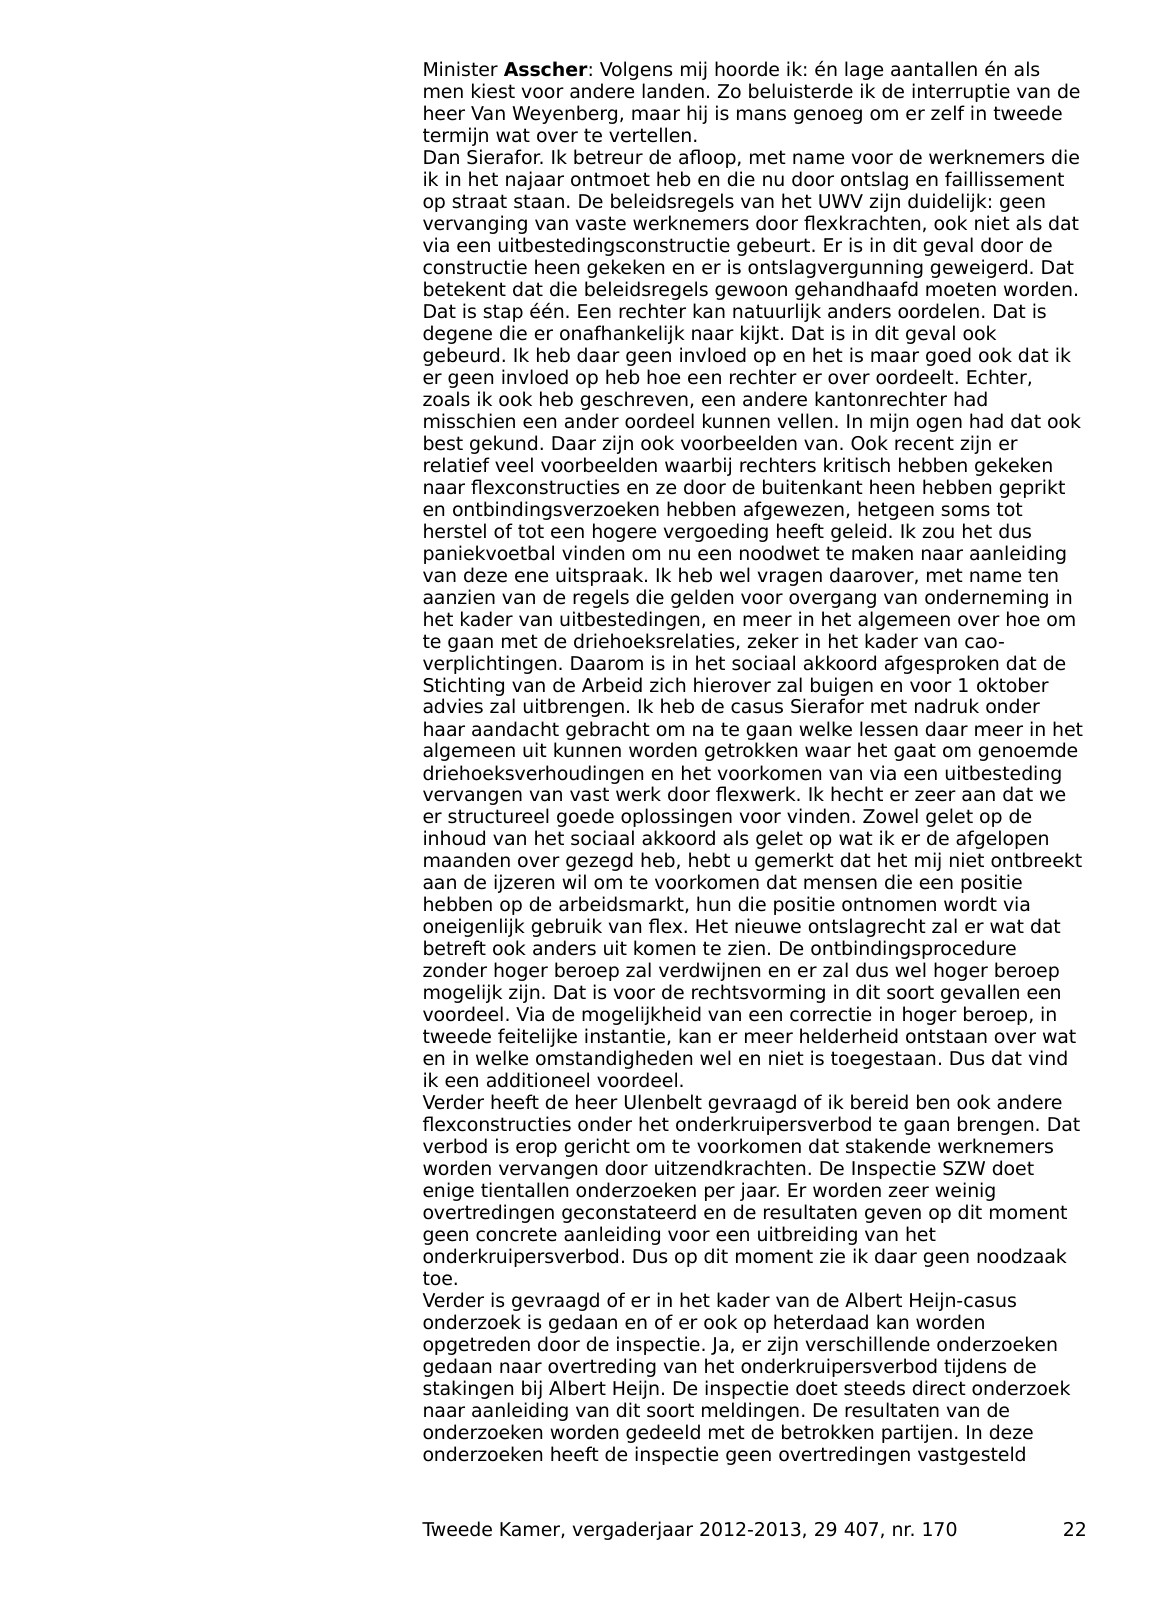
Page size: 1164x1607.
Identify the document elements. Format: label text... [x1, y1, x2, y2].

text Verder is gevraagd of er in het kader van de Albert Heijn-casus onderzoek is gedaan en of er ook op heterdaad kan worden opgetreden door de inspectie. Ja, er zijn verschillende onderzoeken gedaan naar overtreding van het onderkruipersverbod tijdens de stakingen bij Albert Heijn. De inspectie doet steeds direct onderzoek naar aanleiding van dit soort meldingen. De resultaten van de onderzoeken worden gedeeld met de betrokken partijen. In deze onderzoeken heeft de inspectie geen overtredingen vastgesteld [422, 1290, 1087, 1466]
text Minister Asscher: Volgens mij hoorde ik: én lage aantallen én als men kiest voor andere landen. Zo beluisterde ik de interruptie van de heer Van Weyenberg, maar hij is mans genoeg om er zelf in tweede termijn wat over te vertellen. [422, 59, 1087, 147]
text Verder heeft de heer Ulenbelt gevraagd of ik bereid ben ook andere flexconstructies onder het onderkruipersverbod te gaan brengen. Dat verbod is erop gericht om te voorkomen dat stakende werknemers worden vervangen door uitzendkrachten. De Inspectie SZW doet enige tientallen onderzoeken per jaar. Er worden zeer weinig overtredingen geconstateerd en de resultaten geven op dit moment geen concrete aanleiding voor een uitbreiding van het onderkruipersverbod. Dus op dit moment zie ik daar geen noodzaak toe. [422, 1092, 1087, 1290]
text Dan Sierafor. Ik betreur de afloop, met name voor de werknemers die ik in het najaar ontmoet heb en die nu door ontslag en faillissement op straat staan. De beleidsregels van het UWV zijn duidelijk: geen vervanging van vaste werknemers door flexkrachten, ook niet als dat via een uitbestedingsconstructie gebeurt. Er is in dit geval door de constructie heen gekeken en er is ontslagvergunning geweigerd. Dat betekent dat die beleidsregels gewoon gehandhaafd moeten worden. Dat is stap één. Een rechter kan natuurlijk anders oordelen. Dat is degene die er onafhankelijk naar kijkt. Dat is in dit geval ook gebeurd. Ik heb daar geen invloed op en het is maar goed ook dat ik er geen invloed op heb hoe een rechter er over oordeelt. Echter, zoals ik ook heb geschreven, een andere kantonrechter had misschien een ander oordeel kunnen vellen. In mijn ogen had dat ook best gekund. Daar zijn ook voorbeelden van. Ook recent zijn er relatief veel voorbeelden waarbij rechters kritisch hebben gekeken naar flexconstructies en ze door de buitenkant heen hebben geprikt en ontbindingsverzoeken hebben afgewezen, hetgeen soms tot herstel of tot een hogere vergoeding heeft geleid. Ik zou het dus paniekvoetbal vinden om nu een noodwet te maken naar aanleiding van deze ene uitspraak. Ik heb wel vragen daarover, met name ten aanzien van de regels die gelden voor overgang van onderneming in het kader van uitbestedingen, en meer in het algemeen over hoe om te gaan met de driehoeksrelaties, zeker in het kader van cao-verplichtingen. Daarom is in het sociaal akkoord afgesproken dat de Stichting van de Arbeid zich hierover zal buigen en voor 1 oktober advies zal uitbrengen. Ik heb de casus Sierafor met nadruk onder haar aandacht gebracht om na te gaan welke lessen daar meer in het algemeen uit kunnen worden getrokken waar het gaat om genoemde driehoeksverhoudingen en het voorkomen van via een uitbesteding vervangen van vast werk door flexwerk. Ik hecht er zeer aan dat we er structureel goede oplossingen voor vinden. Zowel gelet op de inhoud van het sociaal akkoord als gelet op wat ik er de afgelopen maanden over gezegd heb, hebt u gemerkt dat het mij niet ontbreekt aan de ijzeren wil om te voorkomen dat mensen die een positie hebben op de arbeidsmarkt, hun die positie ontnomen wordt via oneigenlijk gebruik van flex. Het nieuwe ontslagrecht zal er wat dat betreft ook anders uit komen te zien. De ontbindingsprocedure zonder hoger beroep zal verdwijnen en er zal dus wel hoger beroep mogelijk zijn. Dat is voor de rechtsvorming in dit soort gevallen een voordeel. Via de mogelijkheid van een correctie in hoger beroep, in tweede feitelijke instantie, kan er meer helderheid ontstaan over wat en in welke omstandigheden wel en niet is toegestaan. Dus dat vind ik een additioneel voordeel. [422, 147, 1087, 1092]
